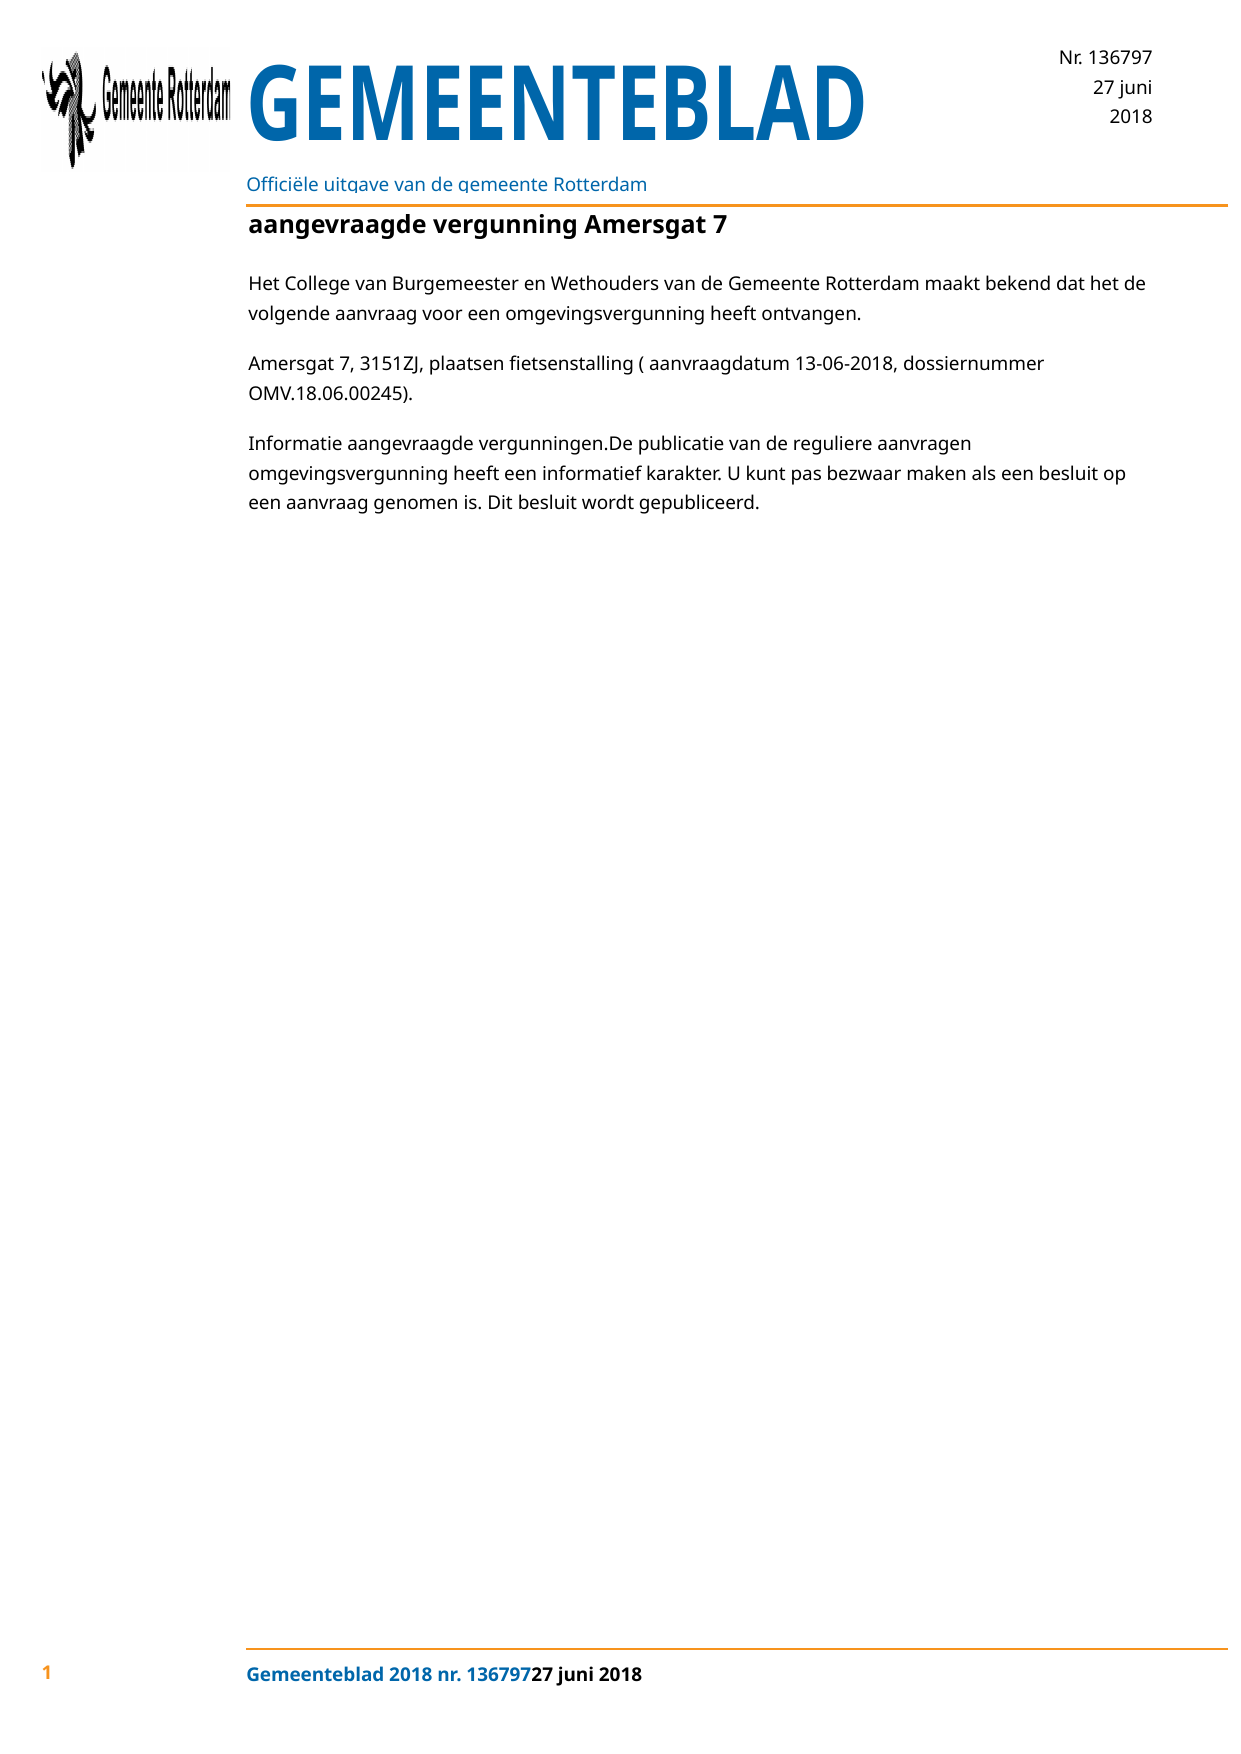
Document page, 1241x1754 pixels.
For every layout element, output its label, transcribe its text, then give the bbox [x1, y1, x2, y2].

text aangevraagde vergunning Amersgat 7 [248, 207, 1152, 241]
text Het College van Burgemeester en Wethouders van de Gemeente Rotterdam maakt bekend dat het de volgende aanvraag voor een omgevingsvergunning heeft ontvangen. [248, 270, 1152, 326]
text Amersgat 7, 3151ZJ, plaatsen fietsenstalling ( aanvraagdatum 13-06-2018, dossiernummer OMV.18.06.00245). [248, 350, 1152, 406]
picture [41, 47, 231, 172]
text Informatie aangevraagde vergunningen.De publicatie van de reguliere aanvragen omgevingsvergunning heeft een informatief karakter. U kunt pas bezwaar maken als een besluit op een aanvraag genomen is. Dit besluit wordt gepubliceerd. [248, 430, 1152, 515]
